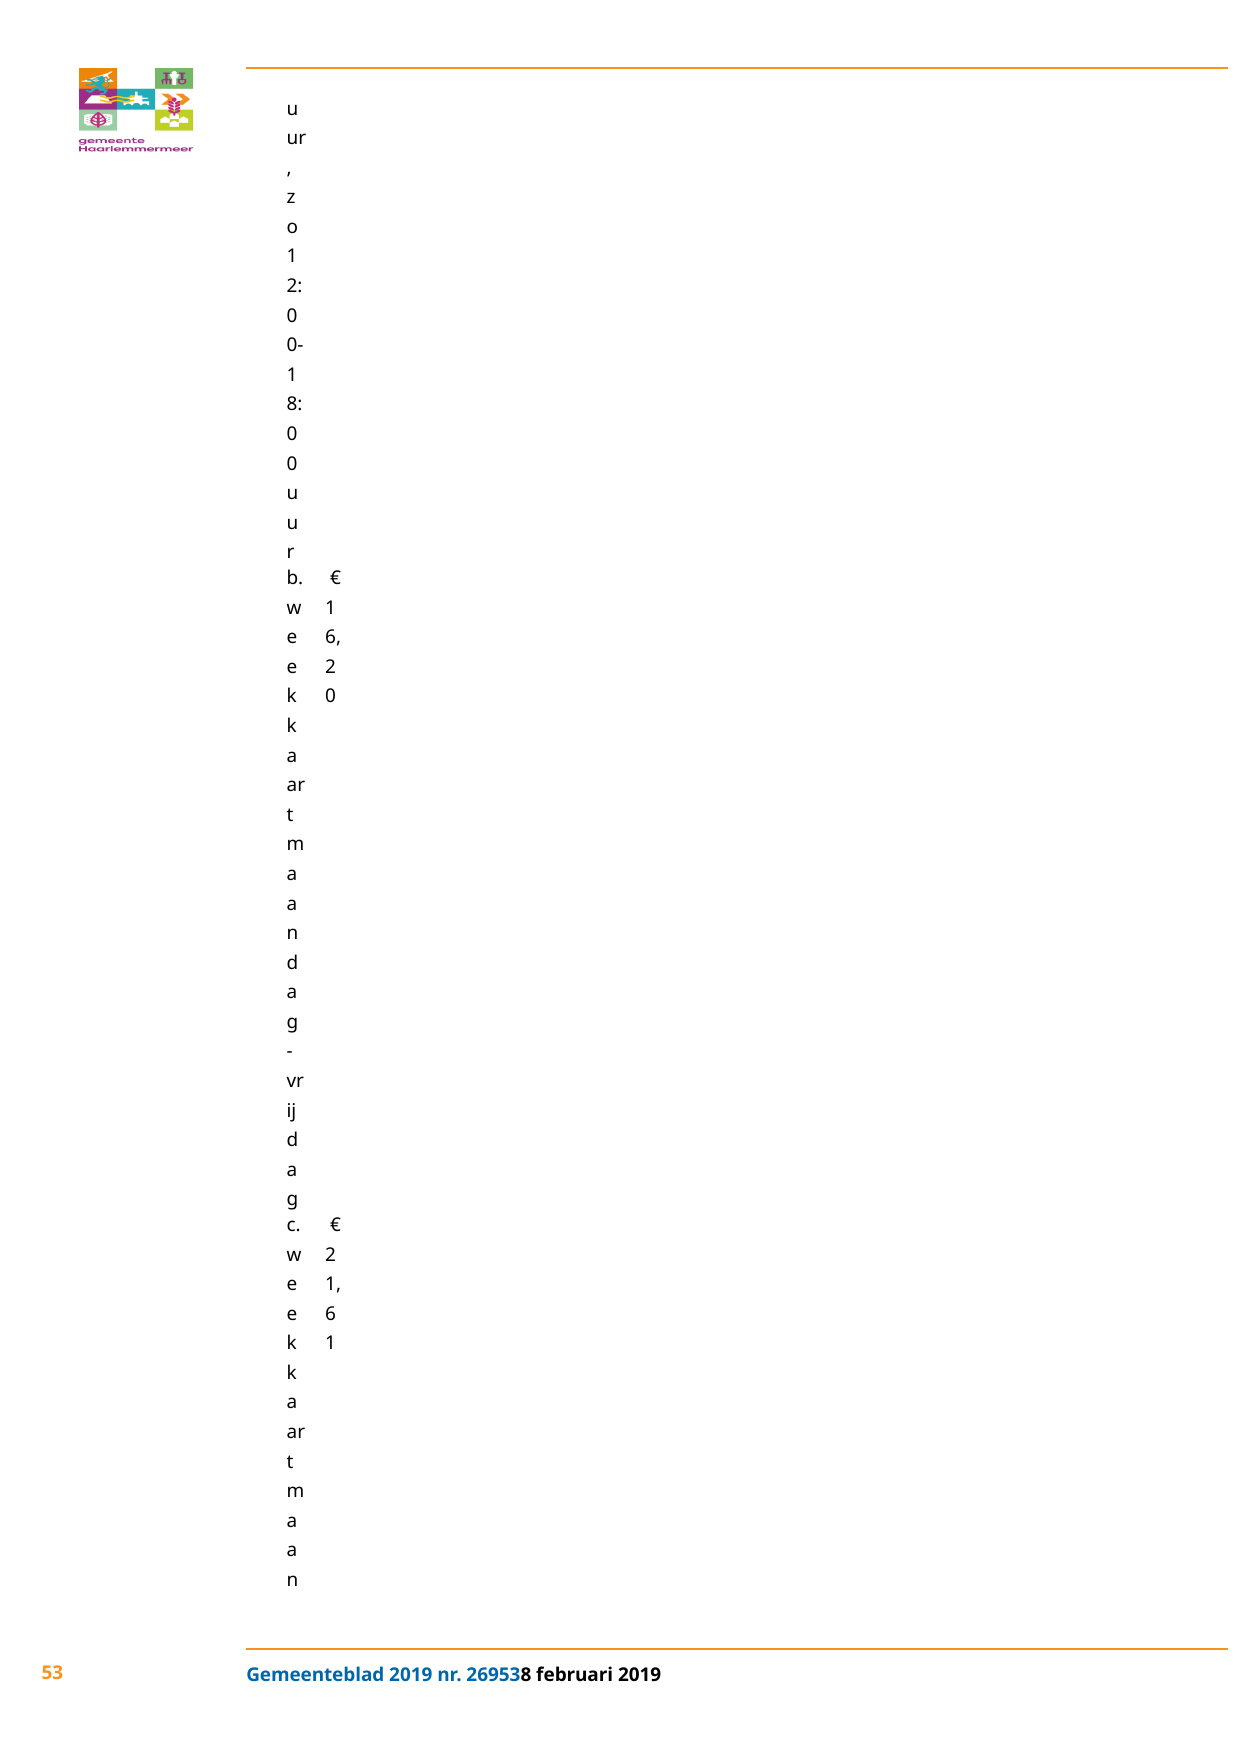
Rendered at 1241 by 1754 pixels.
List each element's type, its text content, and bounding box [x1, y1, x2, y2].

table_cell [267, 1211, 286, 1592]
table_cell [306, 1211, 325, 1592]
table_cell c. weekkaart maan [286, 1211, 306, 1592]
table_cell [248, 1211, 267, 1592]
picture [41, 47, 231, 172]
table_cell [267, 95, 286, 564]
table_cell [267, 564, 286, 1211]
table_cell [325, 95, 344, 564]
table_cell [344, 95, 363, 564]
table_cell € 16,20 [325, 564, 344, 1211]
table_cell [306, 95, 325, 564]
table_cell € 21,61 [325, 1211, 344, 1592]
table_cell uur, zo 12:00-18:00 uur [286, 95, 306, 564]
table_cell b. weekkaart maandag - vrijdag [286, 564, 306, 1211]
table_cell [248, 95, 267, 564]
table_cell [248, 564, 267, 1211]
table_cell [306, 564, 325, 1211]
